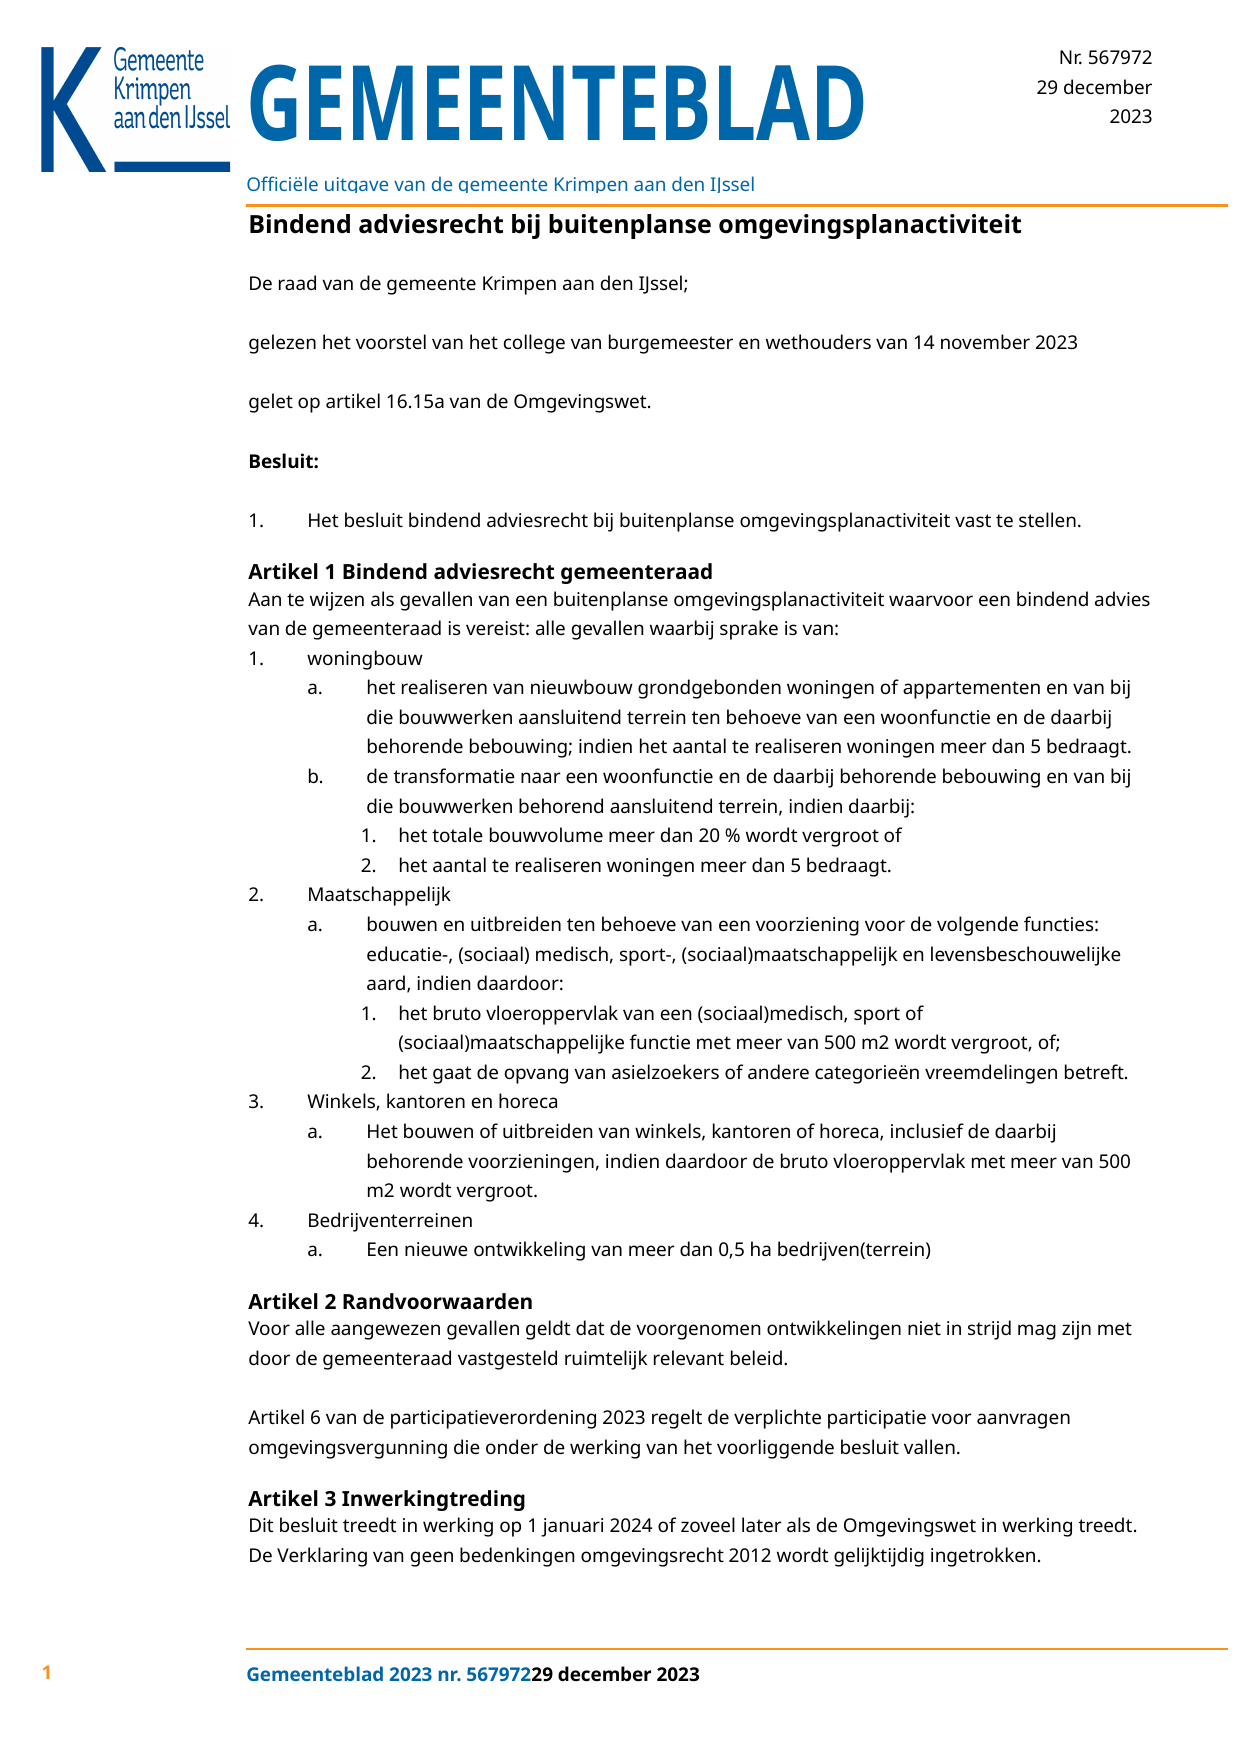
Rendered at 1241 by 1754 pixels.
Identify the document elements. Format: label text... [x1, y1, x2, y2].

text Artikel 2 Randvoorwaarden [248, 1287, 1152, 1316]
text De raad van de gemeente Krimpen aan den IJssel; [248, 270, 1152, 296]
text gelet op artikel 16.15a van de Omgevingswet. [248, 389, 1152, 414]
text Voor alle aangewezen gevallen geldt dat de voorgenomen ontwikkelingen niet in strijd mag zijn met door de gemeenteraad vastgesteld ruimtelijk relevant beleid. [248, 1316, 1152, 1371]
text Bindend adviesrecht bij buitenplanse omgevingsplanactiviteit [248, 207, 1152, 241]
picture [41, 47, 231, 172]
list het gaat de opvang van asielzoekers of andere categorieën vreemdelingen betreft. [361, 1059, 1152, 1085]
list Het besluit bindend adviesrecht bij buitenplanse omgevingsplanactiviteit vast te stellen. [248, 507, 1152, 533]
list het totale bouwvolume meer dan 20 % wordt vergroot of [361, 822, 1152, 848]
list Bedrijventerreinen [248, 1207, 1152, 1233]
text Aan te wijzen als gevallen van een buitenplanse omgevingsplanactiviteit waarvoor een bindend advies van de gemeenteraad is vereist: alle gevallen waarbij sprake is van: [248, 586, 1152, 641]
list het aantal te realiseren woningen meer dan 5 bedraagt. [361, 852, 1152, 878]
list Maatschappelijk [248, 882, 1152, 907]
list woningbouw [248, 645, 1152, 671]
list het bruto vloeroppervlak van een (sociaal)medisch, sport of (sociaal)maatschappelijke functie met meer van 500 m2 wordt vergroot, of; [361, 1000, 1152, 1055]
list bouwen en uitbreiden ten behoeve van een voorziening voor de volgende functies: educatie-, (sociaal) medisch, sport-, (sociaal)maatschappelijk en levensbeschouwelijke aard, indien daardoor: [307, 911, 1152, 996]
text Dit besluit treedt in werking op 1 januari 2024 of zoveel later als de Omgevingswet in werking treedt. De Verklaring van geen bedenkingen omgevingsrecht 2012 wordt gelijktijdig ingetrokken. [248, 1513, 1152, 1568]
text gelezen het voorstel van het college van burgemeester en wethouders van 14 november 2023 [248, 329, 1152, 355]
text Besluit: [248, 448, 1152, 473]
list Een nieuwe ontwikkeling van meer dan 0,5 ha bedrijven(terrein) [307, 1237, 1152, 1262]
list het realiseren van nieuwbouw grondgebonden woningen of appartementen en van bij die bouwwerken aansluitend terrein ten behoeve van een woonfunctie en de daarbij behorende bebouwing; indien het aantal te realiseren woningen meer dan 5 bedraagt. [307, 674, 1152, 759]
list Het bouwen of uitbreiden van winkels, kantoren of horeca, inclusief de daarbij behorende voorzieningen, indien daardoor de bruto vloeroppervlak met meer van 500 m2 wordt vergroot. [307, 1118, 1152, 1203]
text Artikel 6 van de participatieverordening 2023 regelt de verplichte participatie voor aanvragen omgevingsvergunning die onder de werking van het voorliggende besluit vallen. [248, 1404, 1152, 1459]
text Artikel 1 Bindend adviesrecht gemeenteraad [248, 557, 1152, 586]
list de transformatie naar een woonfunctie en de daarbij behorende bebouwing en van bij die bouwwerken behorend aansluitend terrein, indien daarbij: [307, 763, 1152, 819]
text Artikel 3 Inwerkingtreding [248, 1484, 1152, 1513]
list Winkels, kantoren en horeca [248, 1089, 1152, 1114]
